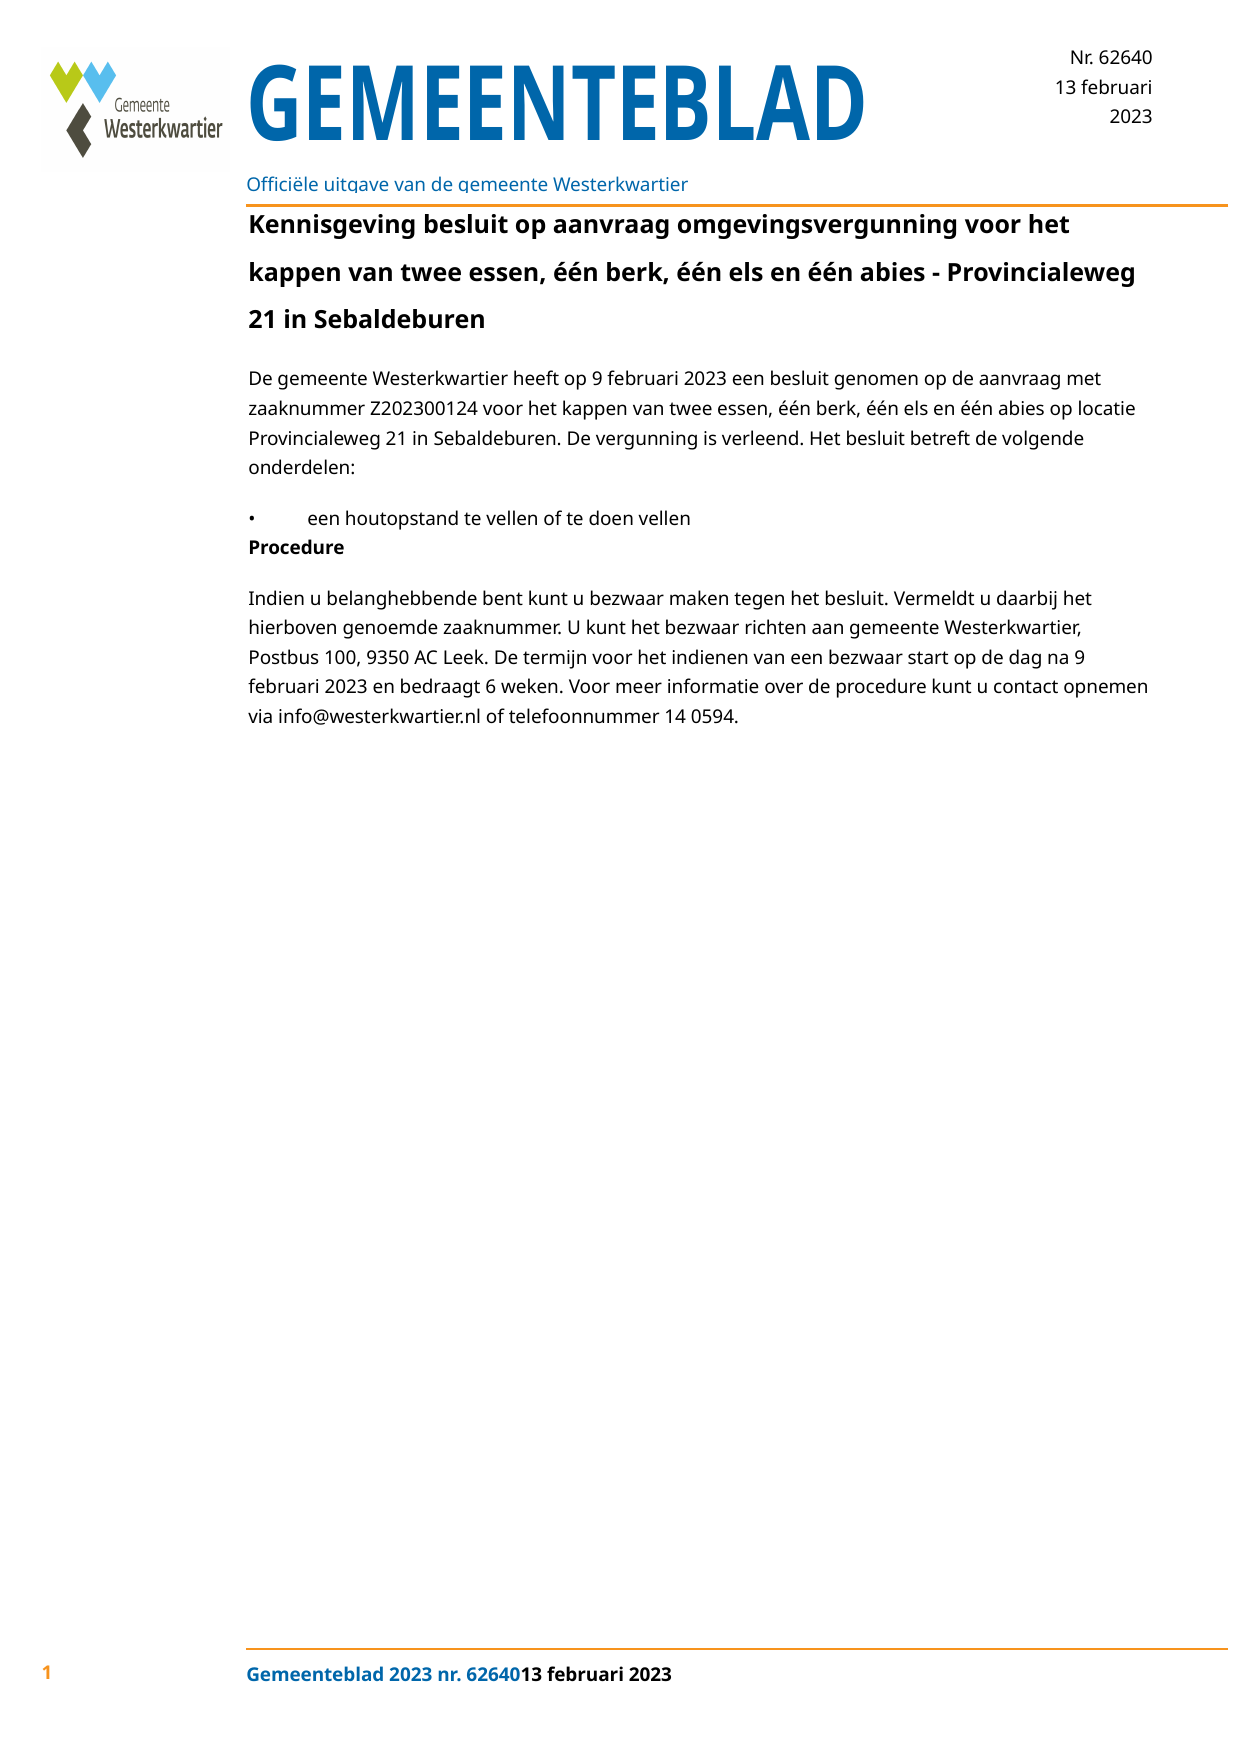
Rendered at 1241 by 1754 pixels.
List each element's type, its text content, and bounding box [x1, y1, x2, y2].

text Procedure [248, 534, 1152, 560]
text De gemeente Westerkwartier heeft op 9 februari 2023 een besluit genomen op de aanvraag met zaaknummer Z202300124 voor het kappen van twee essen, één berk, één els en één abies op locatie Provincialeweg 21 in Sebaldeburen. De vergunning is verleend. Het besluit betreft de volgende onderdelen: [248, 366, 1152, 480]
picture [41, 47, 231, 172]
text Indien u belanghebbende bent kunt u bezwaar maken tegen het besluit. Vermeldt u daarbij het hierboven genoemde zaaknummer. U kunt het bezwaar richten aan gemeente Westerkwartier, Postbus 100, 9350 AC Leek. De termijn voor het indienen van een bezwaar start op de dag na 9 februari 2023 en bedraagt 6 weken. Voor meer informatie over de procedure kunt u contact opnemen via info@westerkwartier.nl of telefoonnummer 14 0594. [248, 585, 1152, 729]
list een houtopstand te vellen of te doen vellen [248, 505, 1152, 530]
text Kennisgeving besluit op aanvraag omgevingsvergunning voor het kappen van twee essen, één berk, één els en één abies - Provincialeweg 21 in Sebaldeburen [248, 207, 1152, 336]
